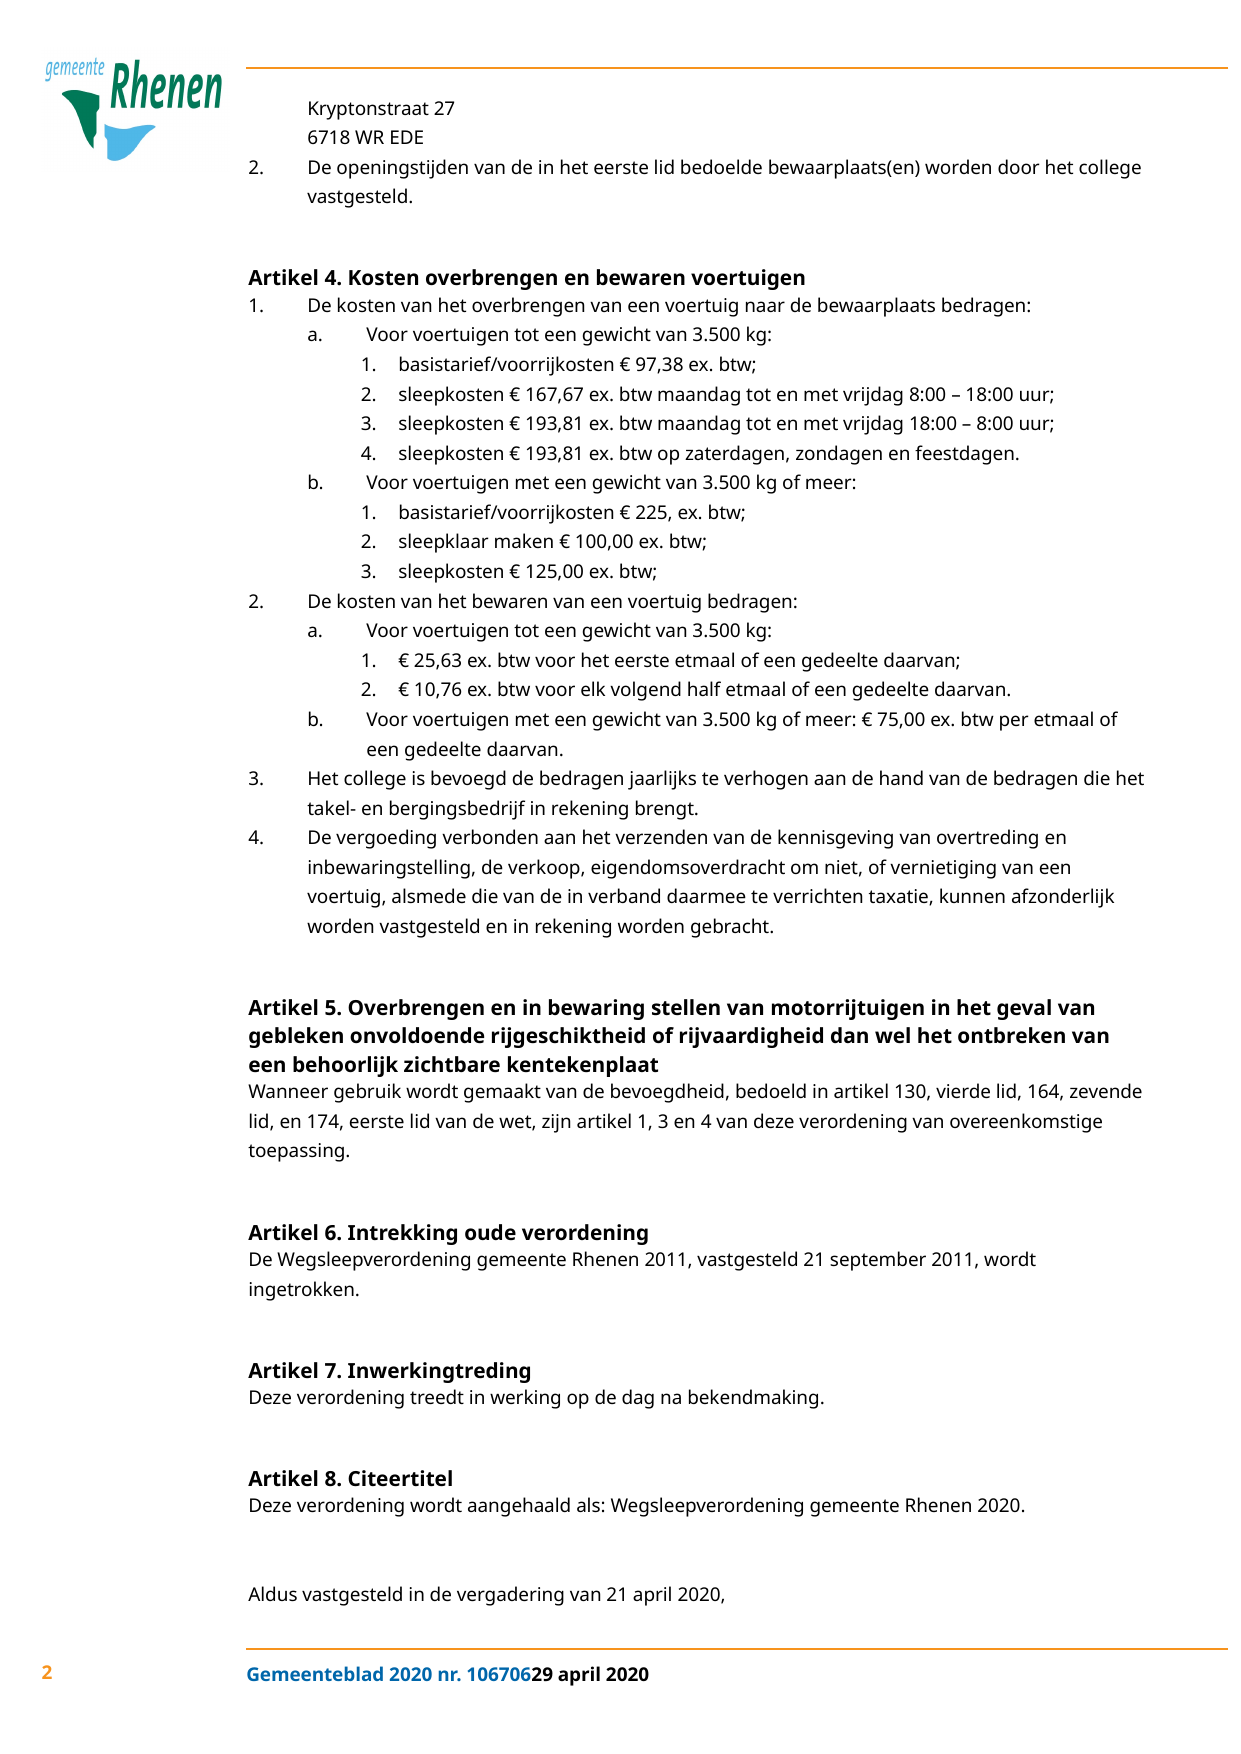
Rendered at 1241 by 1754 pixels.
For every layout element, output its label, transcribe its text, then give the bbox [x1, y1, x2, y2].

list sleepkosten € 193,81 ex. btw maandag tot en met vrijdag 18:00 – 8:00 uur; [361, 410, 1152, 436]
list De kosten van het overbrengen van een voertuig naar de bewaarplaats bedragen: [248, 292, 1152, 318]
list Voor voertuigen tot een gewicht van 3.500 kg: [307, 617, 1152, 643]
text Deze verordening wordt aangehaald als: Wegsleepverordening gemeente Rhenen 2020. [248, 1493, 1152, 1518]
list sleepklaar maken € 100,00 ex. btw; [361, 529, 1152, 554]
text Aldus vastgesteld in de vergadering van 21 april 2020, [248, 1581, 1152, 1607]
list sleepkosten € 167,67 ex. btw maandag tot en met vrijdag 8:00 – 18:00 uur; [361, 381, 1152, 406]
text Artikel 7. Inwerkingtreding [248, 1356, 1152, 1384]
list basistarief/voorrijkosten € 97,38 ex. btw; [361, 351, 1152, 377]
text Artikel 4. Kosten overbrengen en bewaren voertuigen [248, 263, 1152, 292]
list Voor voertuigen met een gewicht van 3.500 kg of meer: € 75,00 ex. btw per etmaal of een gedeelte daarvan. [307, 706, 1152, 761]
list basistarief/voorrijkosten € 225, ex. btw; [361, 499, 1152, 525]
list € 10,76 ex. btw voor elk volgend half etmaal of een gedeelte daarvan. [361, 677, 1152, 702]
list De kosten van het bewaren van een voertuig bedragen: [248, 588, 1152, 613]
list sleepkosten € 125,00 ex. btw; [361, 558, 1152, 584]
list sleepkosten € 193,81 ex. btw op zaterdagen, zondagen en feestdagen. [361, 440, 1152, 466]
list 6718 WR EDE [248, 124, 1152, 150]
text Deze verordening treedt in werking op de dag na bekendmaking. [248, 1384, 1152, 1410]
text Artikel 6. Intrekking oude verordening [248, 1218, 1152, 1246]
list Kryptonstraat 27 [248, 95, 1152, 121]
text Wanneer gebruik wordt gemaakt van de bevoegdheid, bedoeld in artikel 130, vierde lid, 164, zevende lid, en 174, eerste lid van de wet, zijn artikel 1, 3 en 4 van deze verordening van overeenkomstige toepassing. [248, 1078, 1152, 1163]
list De openingstijden van de in het eerste lid bedoelde bewaarplaats(en) worden door het college vastgesteld. [248, 154, 1152, 209]
list Het college is bevoegd de bedragen jaarlijks te verhogen aan de hand van de bedragen die het takel- en bergingsbedrijf in rekening brengt. [248, 765, 1152, 821]
text Artikel 8. Citeertitel [248, 1464, 1152, 1493]
list De vergoeding verbonden aan het verzenden van de kennisgeving van overtreding en inbewaringstelling, de verkoop, eigendomsoverdracht om niet, of vernietiging van een voertuig, alsmede die van de in verband daarmee te verrichten taxatie, kunnen afzonderlijk worden vastgesteld en in rekening worden gebracht. [248, 824, 1152, 939]
list Voor voertuigen met een gewicht van 3.500 kg of meer: [307, 469, 1152, 495]
picture [41, 47, 231, 172]
text De Wegsleepverordening gemeente Rhenen 2011, vastgesteld 21 september 2011, wordt ingetrokken. [248, 1246, 1152, 1301]
text Artikel 5. Overbrengen en in bewaring stellen van motorrijtuigen in het geval van gebleken onvoldoende rijgeschiktheid of rijvaardigheid dan wel het ontbreken van een behoorlijk zichtbare kentekenplaat [248, 993, 1152, 1078]
list € 25,63 ex. btw voor het eerste etmaal of een gedeelte daarvan; [361, 647, 1152, 673]
list Voor voertuigen tot een gewicht van 3.500 kg: [307, 322, 1152, 347]
